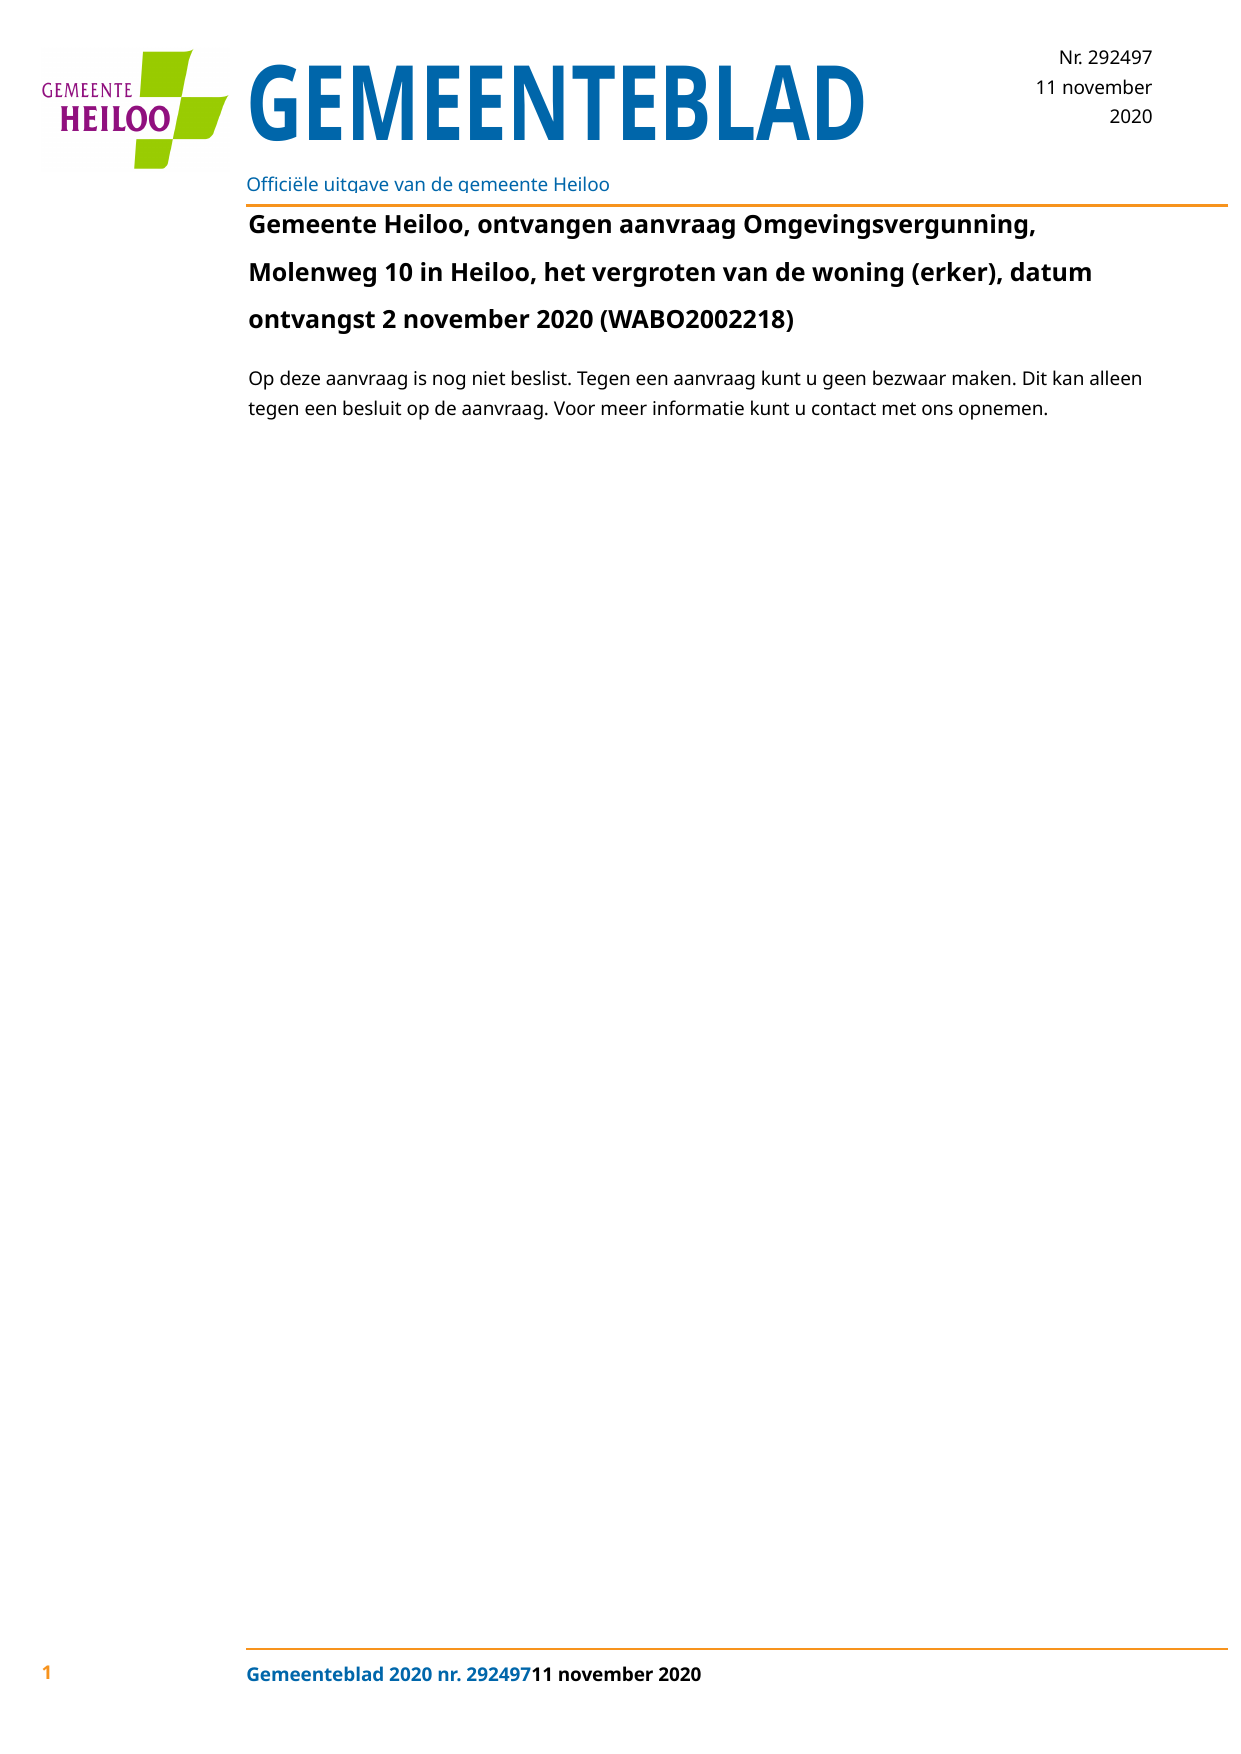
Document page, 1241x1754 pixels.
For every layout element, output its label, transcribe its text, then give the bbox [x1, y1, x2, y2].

picture [41, 47, 231, 172]
text Op deze aanvraag is nog niet beslist. Tegen een aanvraag kunt u geen bezwaar maken. Dit kan alleen tegen een besluit op de aanvraag. Voor meer informatie kunt u contact met ons opnemen. [248, 366, 1152, 421]
text Gemeente Heiloo, ontvangen aanvraag Omgevingsvergunning, Molenweg 10 in Heiloo, het vergroten van de woning (erker), datum ontvangst 2 november 2020 (WABO2002218) [248, 207, 1152, 336]
